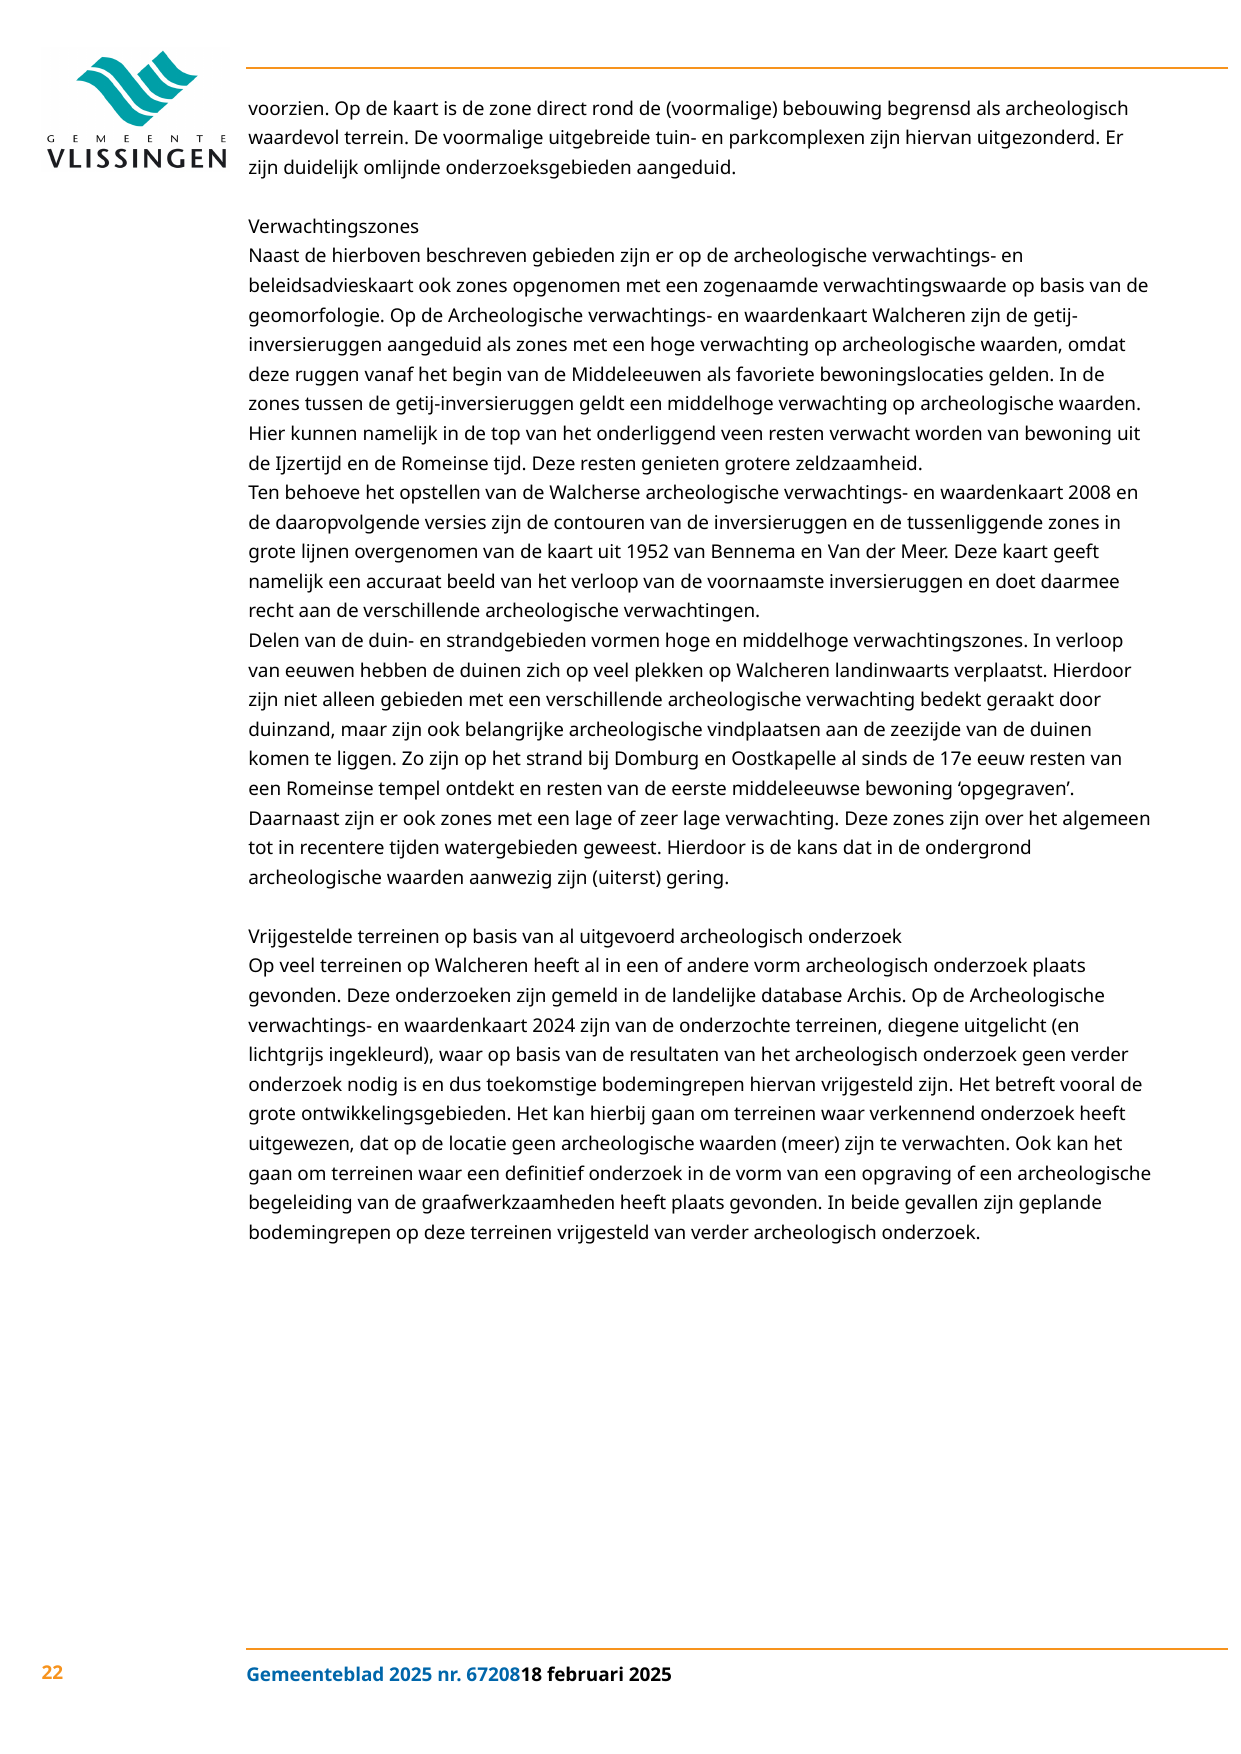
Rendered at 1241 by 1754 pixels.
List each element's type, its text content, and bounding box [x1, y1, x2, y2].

text Naast de hierboven beschreven gebieden zijn er op de archeologische verwachtings- en beleidsadvieskaart ook zones opgenomen met een zogenaamde verwachtingswaarde op basis van de geomorfologie. Op de Archeologische verwachtings- en waardenkaart Walcheren zijn de getij-inversieruggen aangeduid als zones met een hoge verwachting op archeologische waarden, omdat deze ruggen vanaf het begin van de Middeleeuwen als favoriete bewoningslocaties gelden. In de zones tussen de getij-inversieruggen geldt een middelhoge verwachting op archeologische waarden. Hier kunnen namelijk in de top van het onderliggend veen resten verwacht worden van bewoning uit de Ijzertijd en de Romeinse tijd. Deze resten genieten grotere zeldzaamheid. [248, 243, 1152, 476]
text voorzien. Op de kaart is de zone direct rond de (voormalige) bebouwing begrensd als archeologisch waardevol terrein. De voormalige uitgebreide tuin- en parkcomplexen zijn hiervan uitgezonderd. Er zijn duidelijk omlijnde onderzoeksgebieden aangeduid. [248, 95, 1152, 180]
text Ten behoeve het opstellen van de Walcherse archeologische verwachtings- en waardenkaart 2008 en de daaropvolgende versies zijn de contouren van de inversieruggen en de tussenliggende zones in grote lijnen overgenomen van de kaart uit 1952 van Bennema en Van der Meer. Deze kaart geeft namelijk een accuraat beeld van het verloop van de voornaamste inversieruggen en doet daarmee recht aan de verschillende archeologische verwachtingen. [248, 479, 1152, 623]
picture [41, 47, 231, 172]
text Delen van de duin- en strandgebieden vormen hoge en middelhoge verwachtingszones. In verloop van eeuwen hebben de duinen zich op veel plekken op Walcheren landinwaarts verplaatst. Hierdoor zijn niet alleen gebieden met een verschillende archeologische verwachting bedekt geraakt door duinzand, maar zijn ook belangrijke archeologische vindplaatsen aan de zeezijde van de duinen komen te liggen. Zo zijn op het strand bij Domburg en Oostkapelle al sinds de 17e eeuw resten van een Romeinse tempel ontdekt en resten van de eerste middeleeuwse bewoning ‘opgegraven’. [248, 627, 1152, 801]
text Op veel terreinen op Walcheren heeft al in een of andere vorm archeologisch onderzoek plaats gevonden. Deze onderzoeken zijn gemeld in de landelijke database Archis. Op de Archeologische verwachtings- en waardenkaart 2024 zijn van de onderzochte terreinen, diegene uitgelicht (en lichtgrijs ingekleurd), waar op basis van de resultaten van het archeologisch onderzoek geen verder onderzoek nodig is en dus toekomstige bodemingrepen hiervan vrijgesteld zijn. Het betreft vooral de grote ontwikkelingsgebieden. Het kan hierbij gaan om terreinen waar verkennend onderzoek heeft uitgewezen, dat op de locatie geen archeologische waarden (meer) zijn te verwachten. Ook kan het gaan om terreinen waar een definitief onderzoek in de vorm van een opgraving of een archeologische begeleiding van de graafwerkzaamheden heeft plaats gevonden. In beide gevallen zijn geplande bodemingrepen op deze terreinen vrijgesteld van verder archeologisch onderzoek. [248, 953, 1152, 1245]
text Vrijgestelde terreinen op basis van al uitgevoerd archeologisch onderzoek [248, 923, 1152, 949]
text Daarnaast zijn er ook zones met een lage of zeer lage verwachting. Deze zones zijn over het algemeen tot in recentere tijden watergebieden geweest. Hierdoor is de kans dat in de ondergrond archeologische waarden aanwezig zijn (uiterst) gering. [248, 805, 1152, 890]
text Verwachtingszones [248, 213, 1152, 239]
